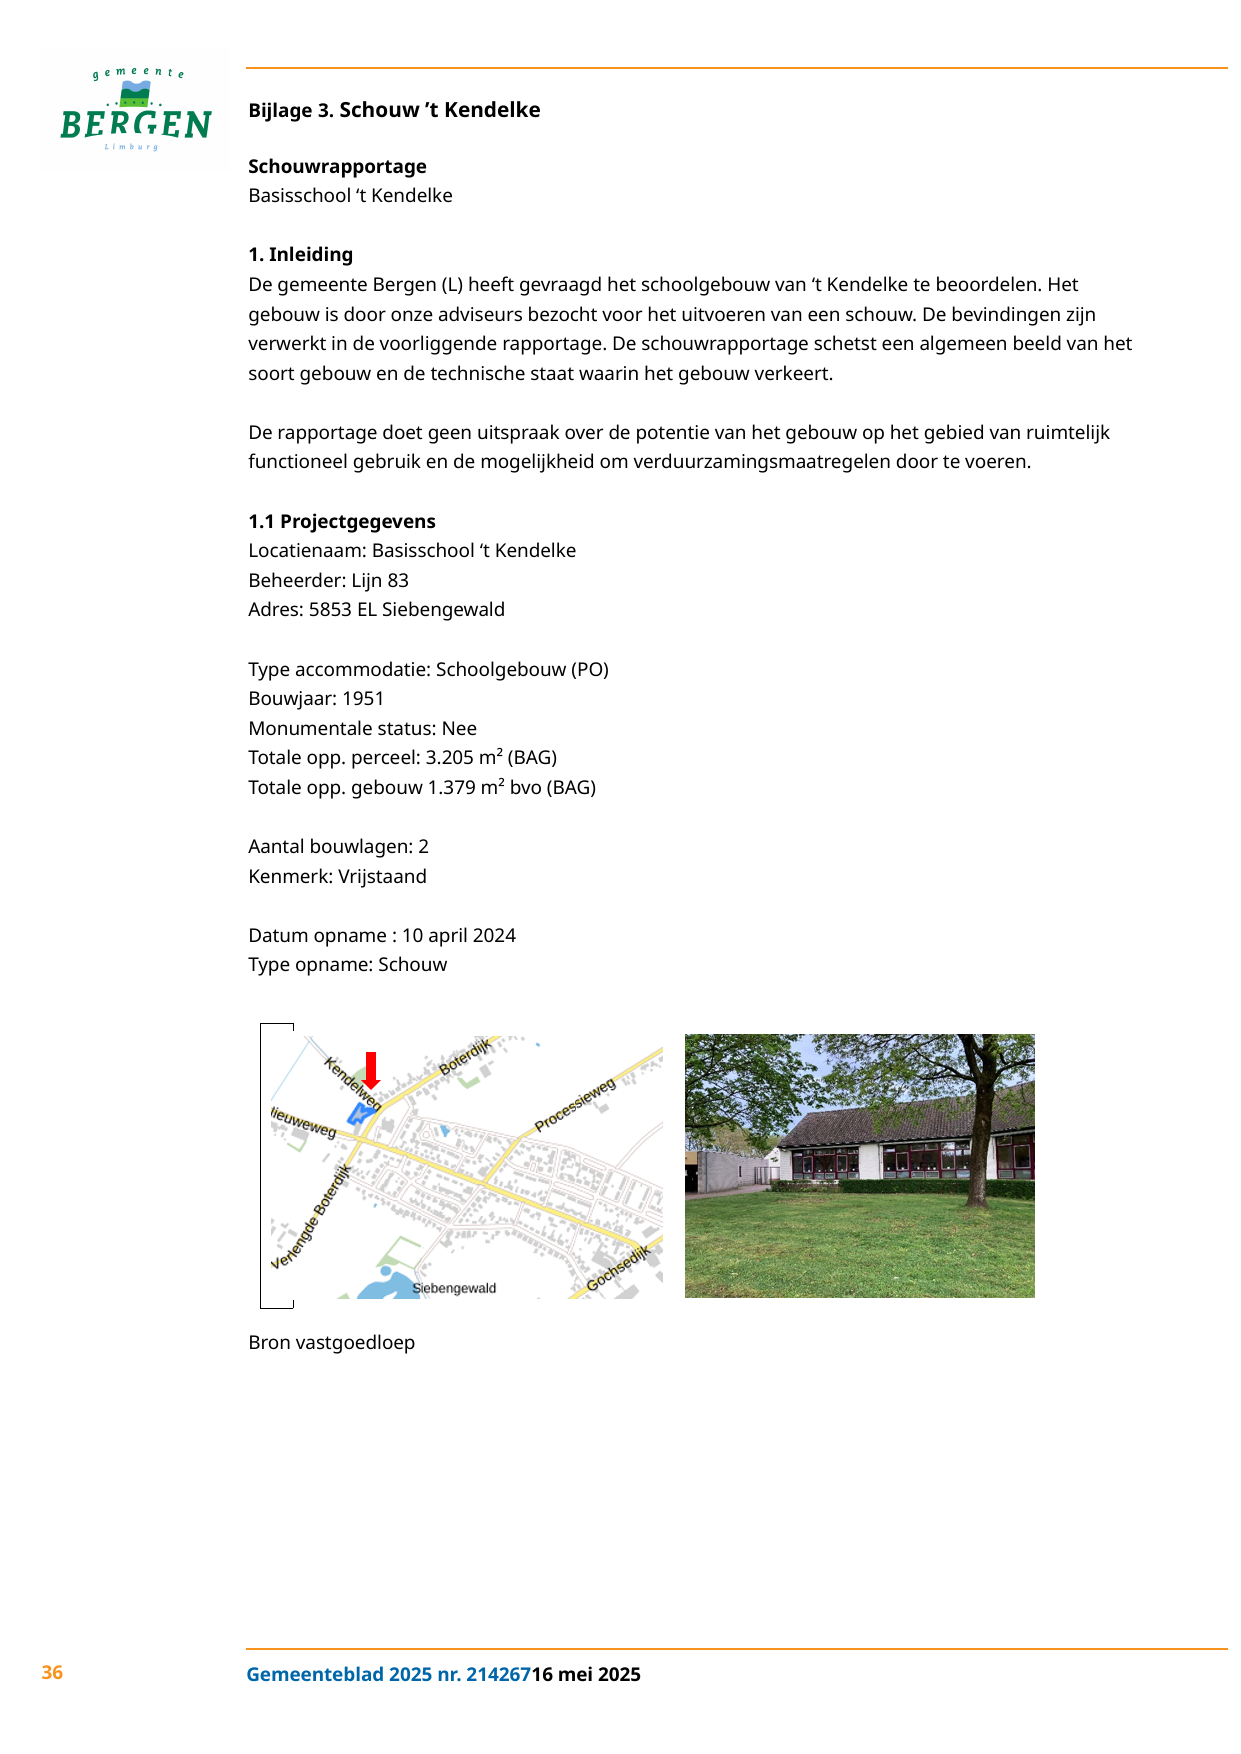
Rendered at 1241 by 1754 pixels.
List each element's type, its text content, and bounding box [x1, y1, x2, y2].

text Beheerder: Lijn 83 [248, 567, 1152, 593]
text Kenmerk: Vrijstaand [248, 863, 1152, 889]
text Schouwrapportage [248, 153, 1152, 179]
text Totale opp. gebouw 1.379 m² bvo (BAG) [248, 774, 1152, 800]
picture [41, 47, 231, 172]
text Bijlage 3. Schouw ’t Kendelke [248, 95, 1152, 123]
text Type opname: Schouw [248, 952, 1152, 977]
text Locatienaam: Basisschool ‘t Kendelke [248, 537, 1152, 563]
text Adres: 5853 EL Siebengewald [248, 597, 1152, 622]
text Bron vastgoedloep [248, 1329, 1152, 1355]
picture [268, 1031, 1037, 1300]
text Aantal bouwlagen: 2 [248, 833, 1152, 859]
text De rapportage doet geen uitspraak over de potentie van het gebouw op het gebied van ruimtelijk functioneel gebruik en de mogelijkheid om verduurzamingsmaatregelen door te voeren. [248, 419, 1152, 474]
text Type accommodatie: Schoolgebouw (PO) [248, 656, 1152, 682]
text Monumentale status: Nee [248, 715, 1152, 741]
text Bouwjaar: 1951 [248, 685, 1152, 711]
text 1. Inleiding [248, 242, 1152, 267]
text Basisschool ‘t Kendelke [248, 182, 1152, 208]
text De gemeente Bergen (L) heeft gevraagd het schoolgebouw van ‘t Kendelke te beoordelen. Het gebouw is door onze adviseurs bezocht voor het uitvoeren van een schouw. De bevindingen zijn verwerkt in de voorliggende rapportage. De schouwrapportage schetst een algemeen beeld van het soort gebouw en de technische staat waarin het gebouw verkeert. [248, 271, 1152, 386]
text Totale opp. perceel: 3.205 m² (BAG) [248, 744, 1152, 770]
text 1.1 Projectgegevens [248, 508, 1152, 534]
text Datum opname : 10 april 2024 [248, 922, 1152, 948]
